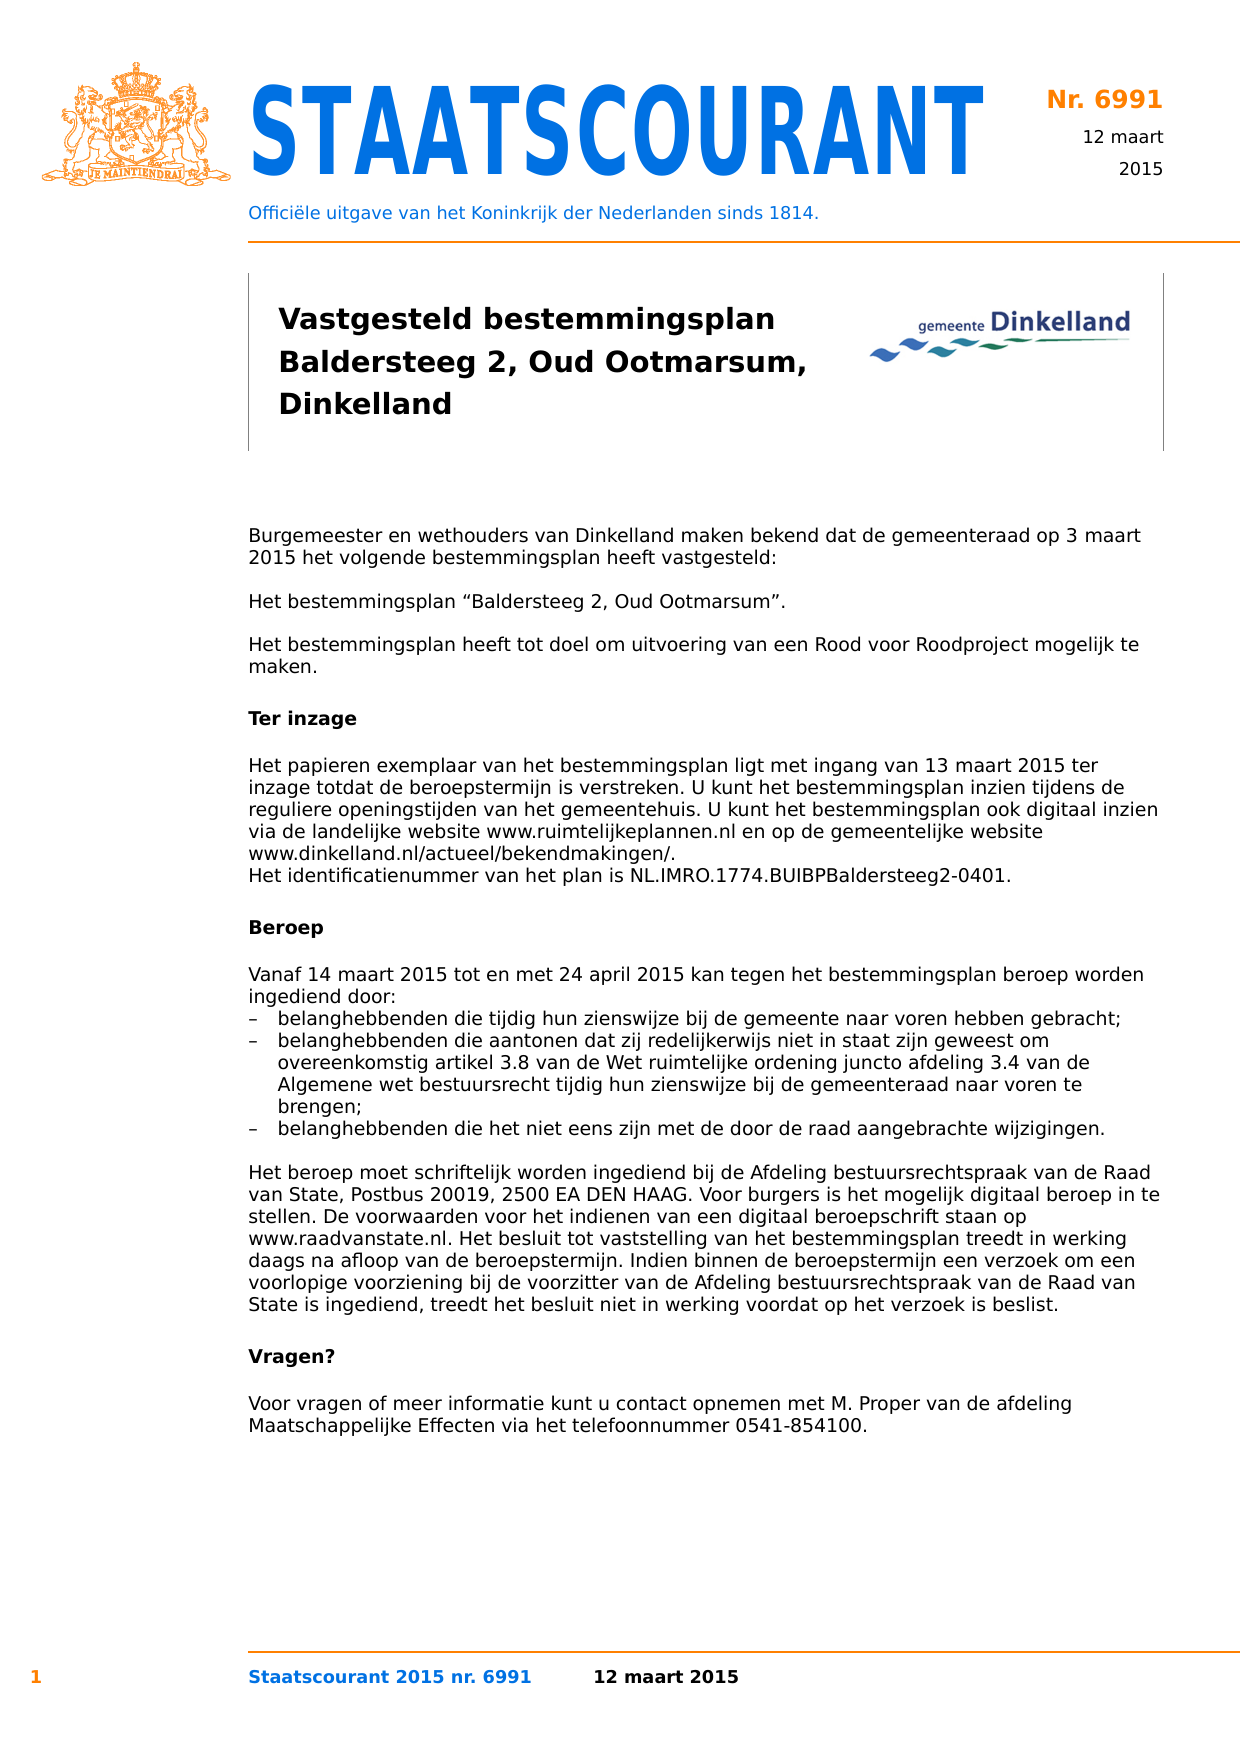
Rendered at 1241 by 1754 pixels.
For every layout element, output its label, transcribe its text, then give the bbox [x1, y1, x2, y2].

text Voor vragen of meer informatie kunt u contact opnemen met M. Proper van de afdeling Maatschappelijke Effecten via het telefoonnummer 0541-854100. [248, 1393, 1163, 1437]
subtitle Vastgesteld bestemmingsplan Baldersteeg 2, Oud Ootmarsum, Dinkelland [249, 273, 1163, 451]
table_cell 12 maart [998, 121, 1240, 153]
text Vanaf 14 maart 2015 tot en met 24 april 2015 kan tegen het bestemmingsplan beroep worden ingediend door: [248, 964, 1163, 1008]
text – belanghebbenden die het niet eens zijn met de door de raad aangebrachte wijzigingen. [248, 1118, 1163, 1140]
text – belanghebbenden die aantonen dat zij redelijkerwijs niet in staat zijn geweest om overeenkomstig artikel 3.8 van de Wet ruimtelijke ordening juncto afdeling 3.4 van de Algemene wet bestuursrecht tijdig hun zienswijze bij de gemeenteraad naar voren te brengen; [248, 1030, 1163, 1118]
text – belanghebbenden die tijdig hun zienswijze bij de gemeente naar voren hebben gebracht; [248, 1008, 1163, 1030]
text Het identificatienummer van het plan is NL.IMRO.1774.BUIBPBaldersteeg2-0401. [248, 865, 1163, 887]
table_header STAATSCOURANT [248, 62, 998, 203]
subtitle Ter inzage [248, 708, 1163, 730]
table_header [25, 62, 248, 241]
picture [41, 62, 231, 186]
subtitle Beroep [248, 917, 1163, 939]
text Het bestemmingsplan heeft tot doel om uitvoering van een Rood voor Roodproject mogelijk te maken. [248, 634, 1163, 678]
text Burgemeester en wethouders van Dinkelland maken bekend dat de gemeenteraad op 3 maart 2015 het volgende bestemmingsplan heeft vastgesteld: [248, 525, 1163, 569]
text Het papieren exemplaar van het bestemmingsplan ligt met ingang van 13 maart 2015 ter inzage totdat de beroepstermijn is verstreken. U kunt het bestemmingsplan inzien tijdens de reguliere openingstijden van het gemeentehuis. U kunt het bestemmingsplan ook digitaal inzien via de landelijke website www.ruimtelijkeplannen.nl en op de gemeentelijke website www.dinkelland.nl/actueel/bekendmakingen/. [248, 755, 1163, 865]
table_cell 2015 [998, 153, 1240, 203]
table_cell Officiële uitgave van het Koninkrijk der Nederlanden sinds 1814. [248, 203, 1240, 241]
picture [867, 302, 1134, 368]
subtitle Vragen? [248, 1346, 1163, 1368]
table_header Nr. 6991 [998, 62, 1240, 121]
text Het beroep moet schriftelijk worden ingediend bij de Afdeling bestuursrechtspraak van de Raad van State, Postbus 20019, 2500 EA DEN HAAG. Voor burgers is het mogelijk digitaal beroep in te stellen. De voorwaarden voor het indienen van een digitaal beroepschrift staan op www.raadvanstate.nl. Het besluit tot vaststelling van het bestemmingsplan treedt in werking daags na afloop van de beroepstermijn. Indien binnen de beroepstermijn een verzoek om een voorlopige voorziening bij de voorzitter van de Afdeling bestuursrechtspraak van de Raad van State is ingediend, treedt het besluit niet in werking voordat op het verzoek is beslist. [248, 1162, 1163, 1316]
text Het bestemmingsplan “Baldersteeg 2, Oud Ootmarsum”. [248, 591, 1163, 612]
